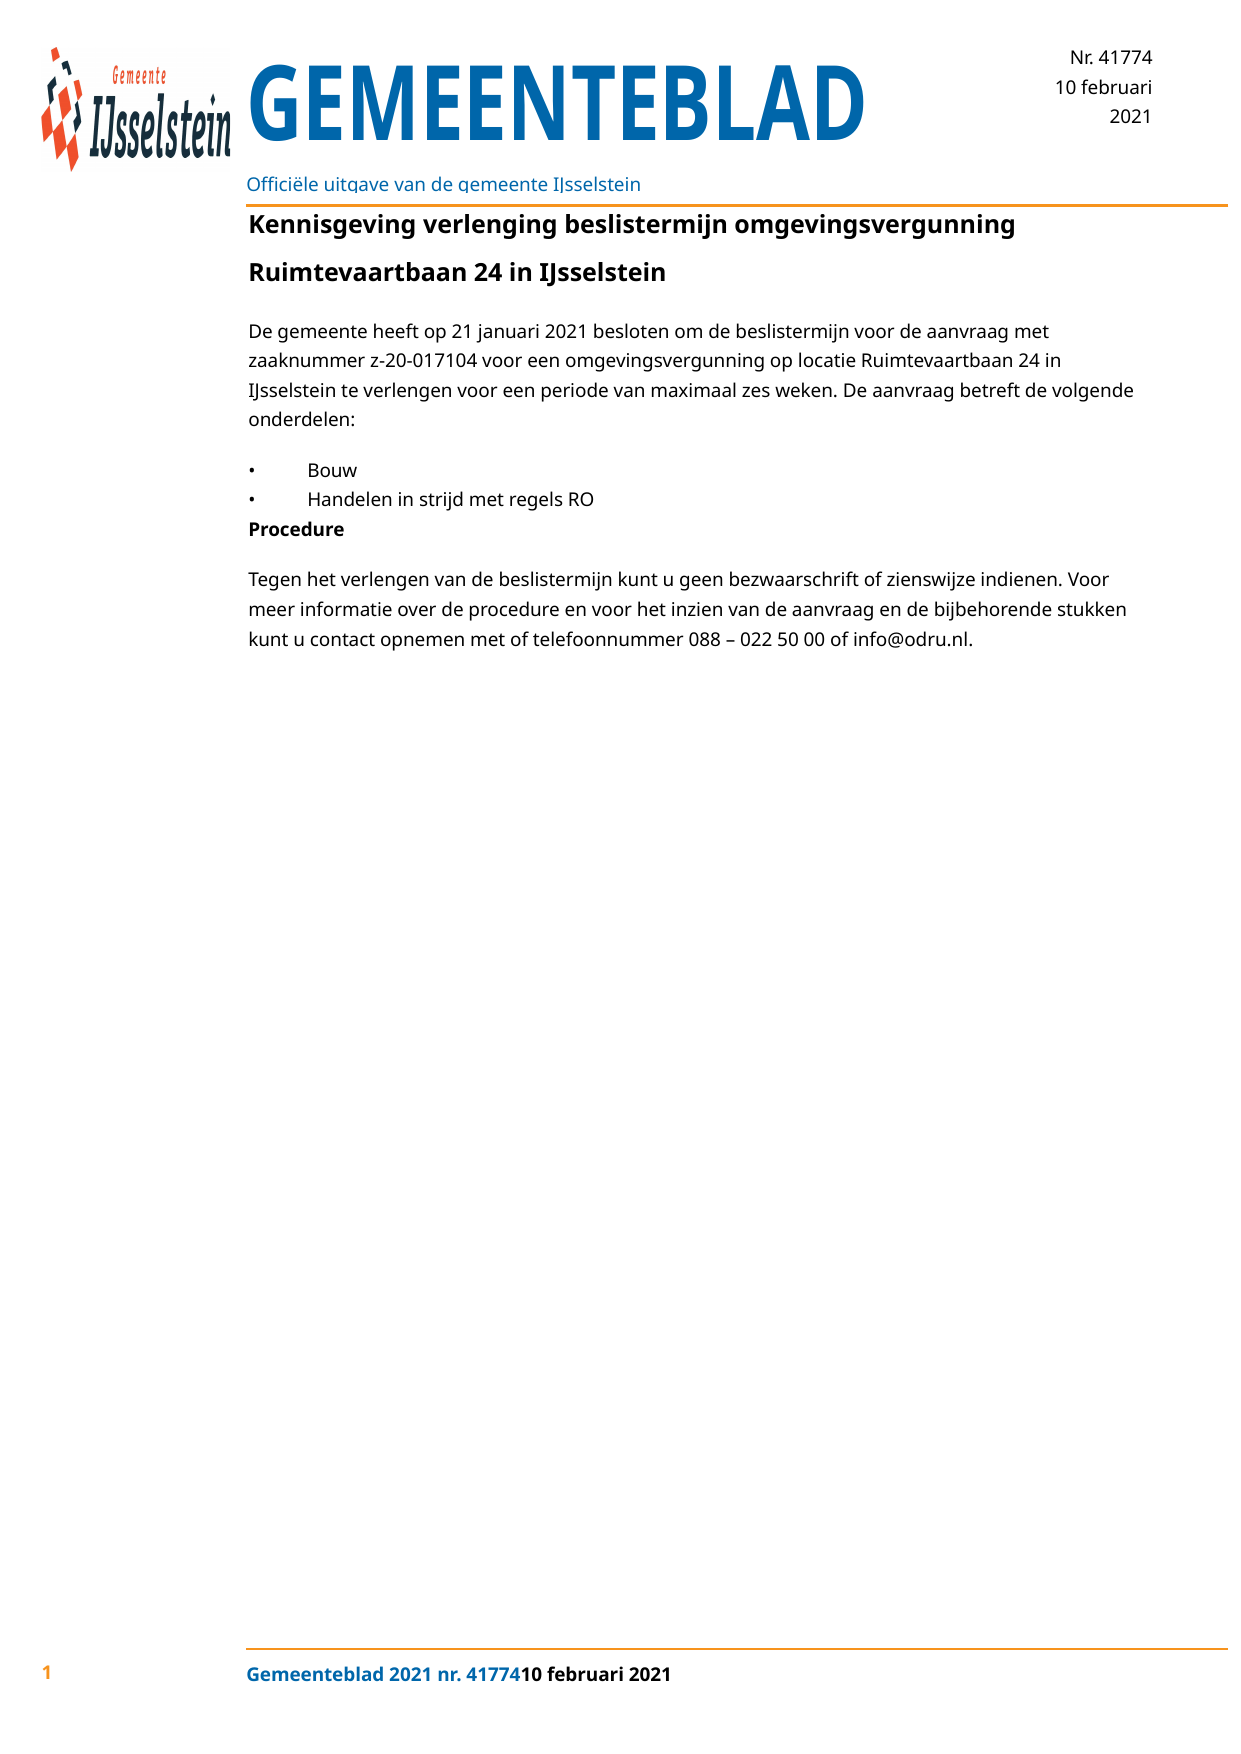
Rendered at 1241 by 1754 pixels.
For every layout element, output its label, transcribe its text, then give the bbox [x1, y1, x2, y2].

picture [41, 47, 231, 172]
text Kennisgeving verlenging beslistermijn omgevingsvergunning Ruimtevaartbaan 24 in IJsselstein [248, 207, 1152, 288]
list Bouw [248, 457, 1152, 483]
text Tegen het verlengen van de beslistermijn kunt u geen bezwaarschrift of zienswijze indienen. Voor meer informatie over de procedure en voor het inzien van de aanvraag en de bijbehorende stukken kunt u contact opnemen met of telefoonnummer 088 – 022 50 00 of info@odru.nl. [248, 567, 1152, 652]
list Handelen in strijd met regels RO [248, 487, 1152, 512]
text Procedure [248, 516, 1152, 542]
text De gemeente heeft op 21 januari 2021 besloten om de beslistermijn voor de aanvraag met zaaknummer z-20-017104 voor een omgevingsvergunning op locatie Ruimtevaartbaan 24 in IJsselstein te verlengen voor een periode van maximaal zes weken. De aanvraag betreft de volgende onderdelen: [248, 318, 1152, 432]
